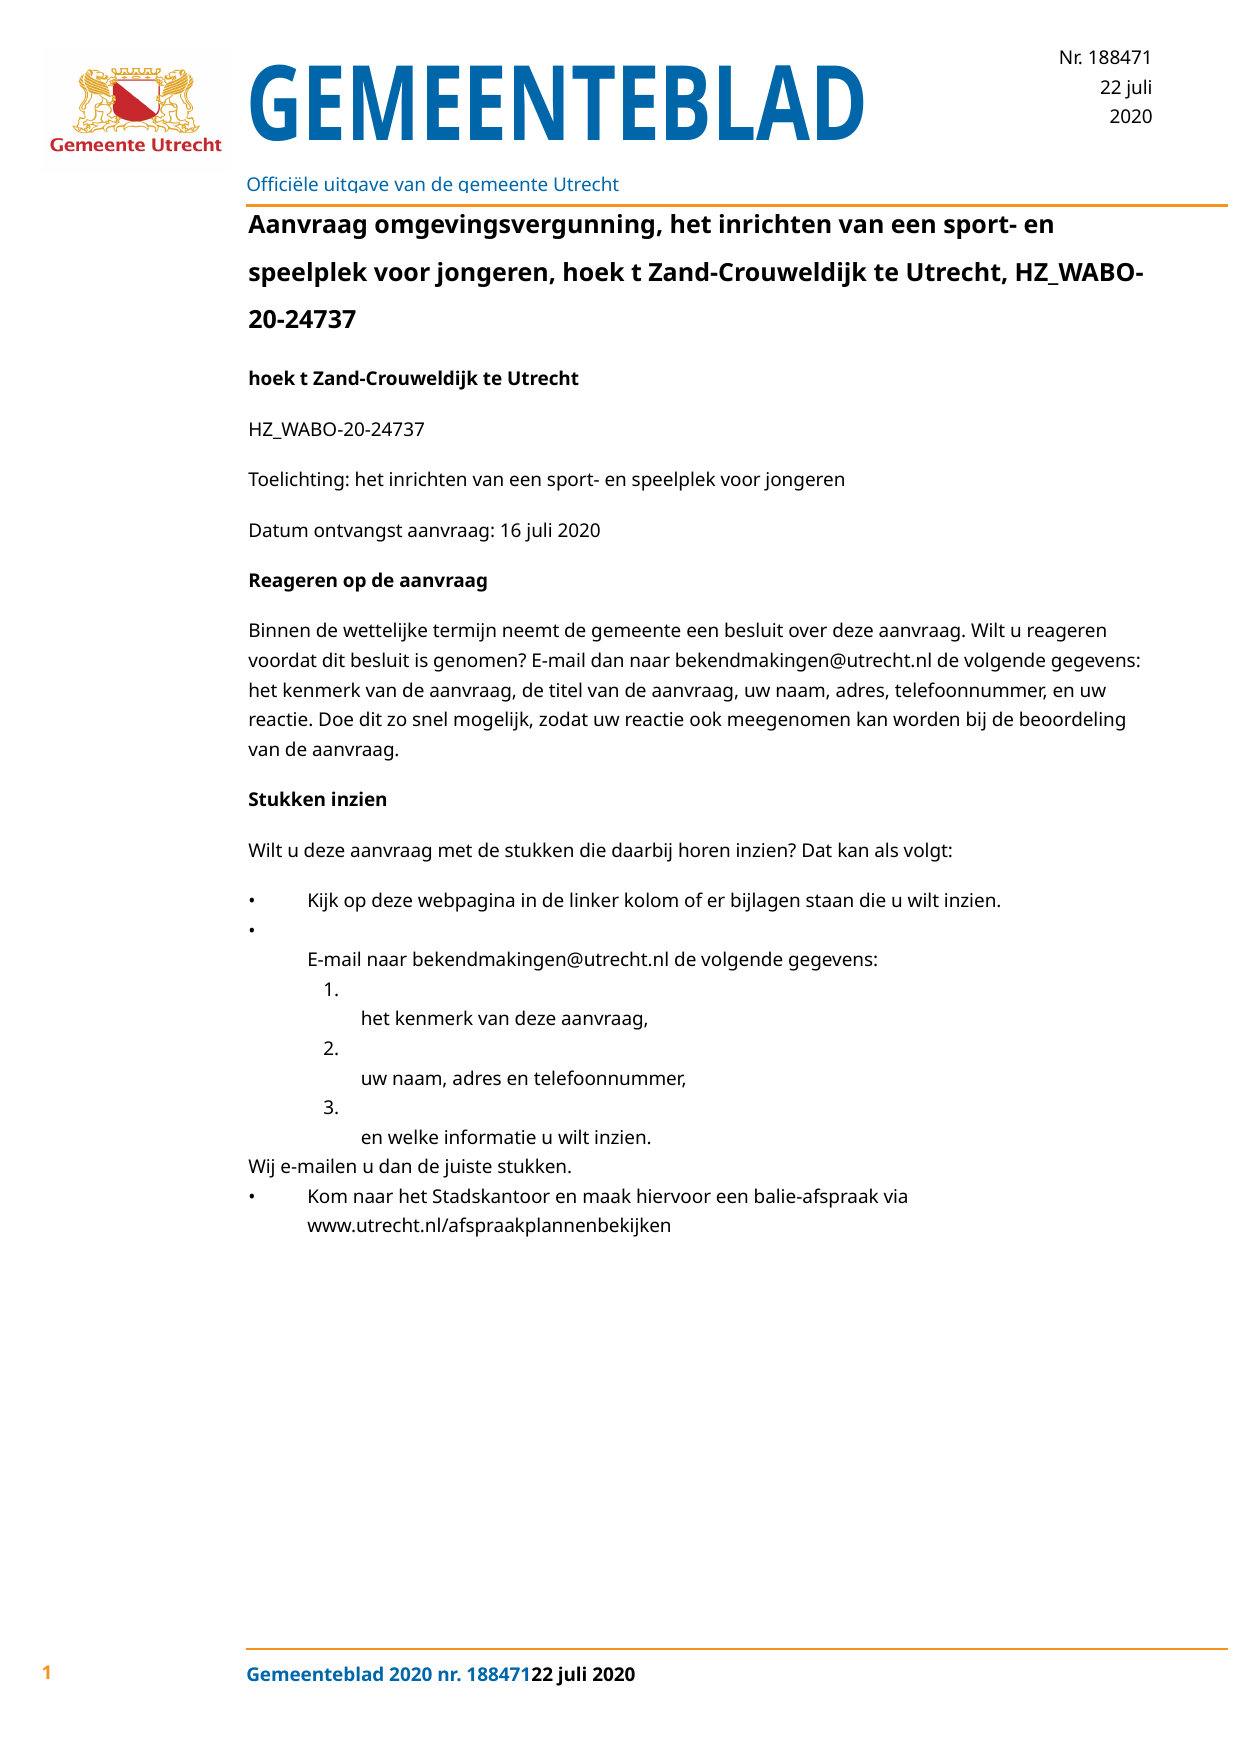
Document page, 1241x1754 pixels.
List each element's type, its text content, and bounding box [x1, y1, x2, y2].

list E-mail naar bekendmakingen@utrecht.nl de volgende gegevens: [248, 946, 1152, 972]
list en welke informatie u wilt inzien. [323, 1124, 1152, 1149]
text Aanvraag omgevingsvergunning, het inrichten van een sport- en speelplek voor jongeren, hoek t Zand-Crouweldijk te Utrecht, HZ_WABO-20-24737 [248, 207, 1152, 336]
list Kom naar het Stadskantoor en maak hiervoor een balie-afspraak via www.utrecht.nl/afspraakplannenbekijken [248, 1183, 1152, 1238]
text Datum ontvangst aanvraag: 16 juli 2020 [248, 517, 1152, 542]
text HZ_WABO-20-24737 [248, 416, 1152, 442]
list het kenmerk van deze aanvraag, [323, 1006, 1152, 1031]
list uw naam, adres en telefoonnummer, [323, 1065, 1152, 1090]
picture [41, 47, 231, 172]
text Toelichting: het inrichten van een sport- en speelplek voor jongeren [248, 466, 1152, 492]
text Reageren op de aanvraag [248, 567, 1152, 593]
text hoek t Zand-Crouweldijk te Utrecht [248, 366, 1152, 391]
text Wij e-mailen u dan de juiste stukken. [248, 1153, 1152, 1179]
list Kijk op deze webpagina in de linker kolom of er bijlagen staan die u wilt inzien. [248, 887, 1152, 913]
text Stukken inzien [248, 786, 1152, 812]
text Wilt u deze aanvraag met de stukken die daarbij horen inzien? Dat kan als volgt: [248, 837, 1152, 862]
text Binnen de wettelijke termijn neemt de gemeente een besluit over deze aanvraag. Wilt u reageren voordat dit besluit is genomen? E-mail dan naar bekendmakingen@utrecht.nl de volgende gegevens: het kenmerk van de aanvraag, de titel van de aanvraag, uw naam, adres, telefoonnummer, en uw reactie. Doe dit zo snel mogelijk, zodat uw reactie ook meegenomen kan worden bij de beoordeling van de aanvraag. [248, 618, 1152, 762]
